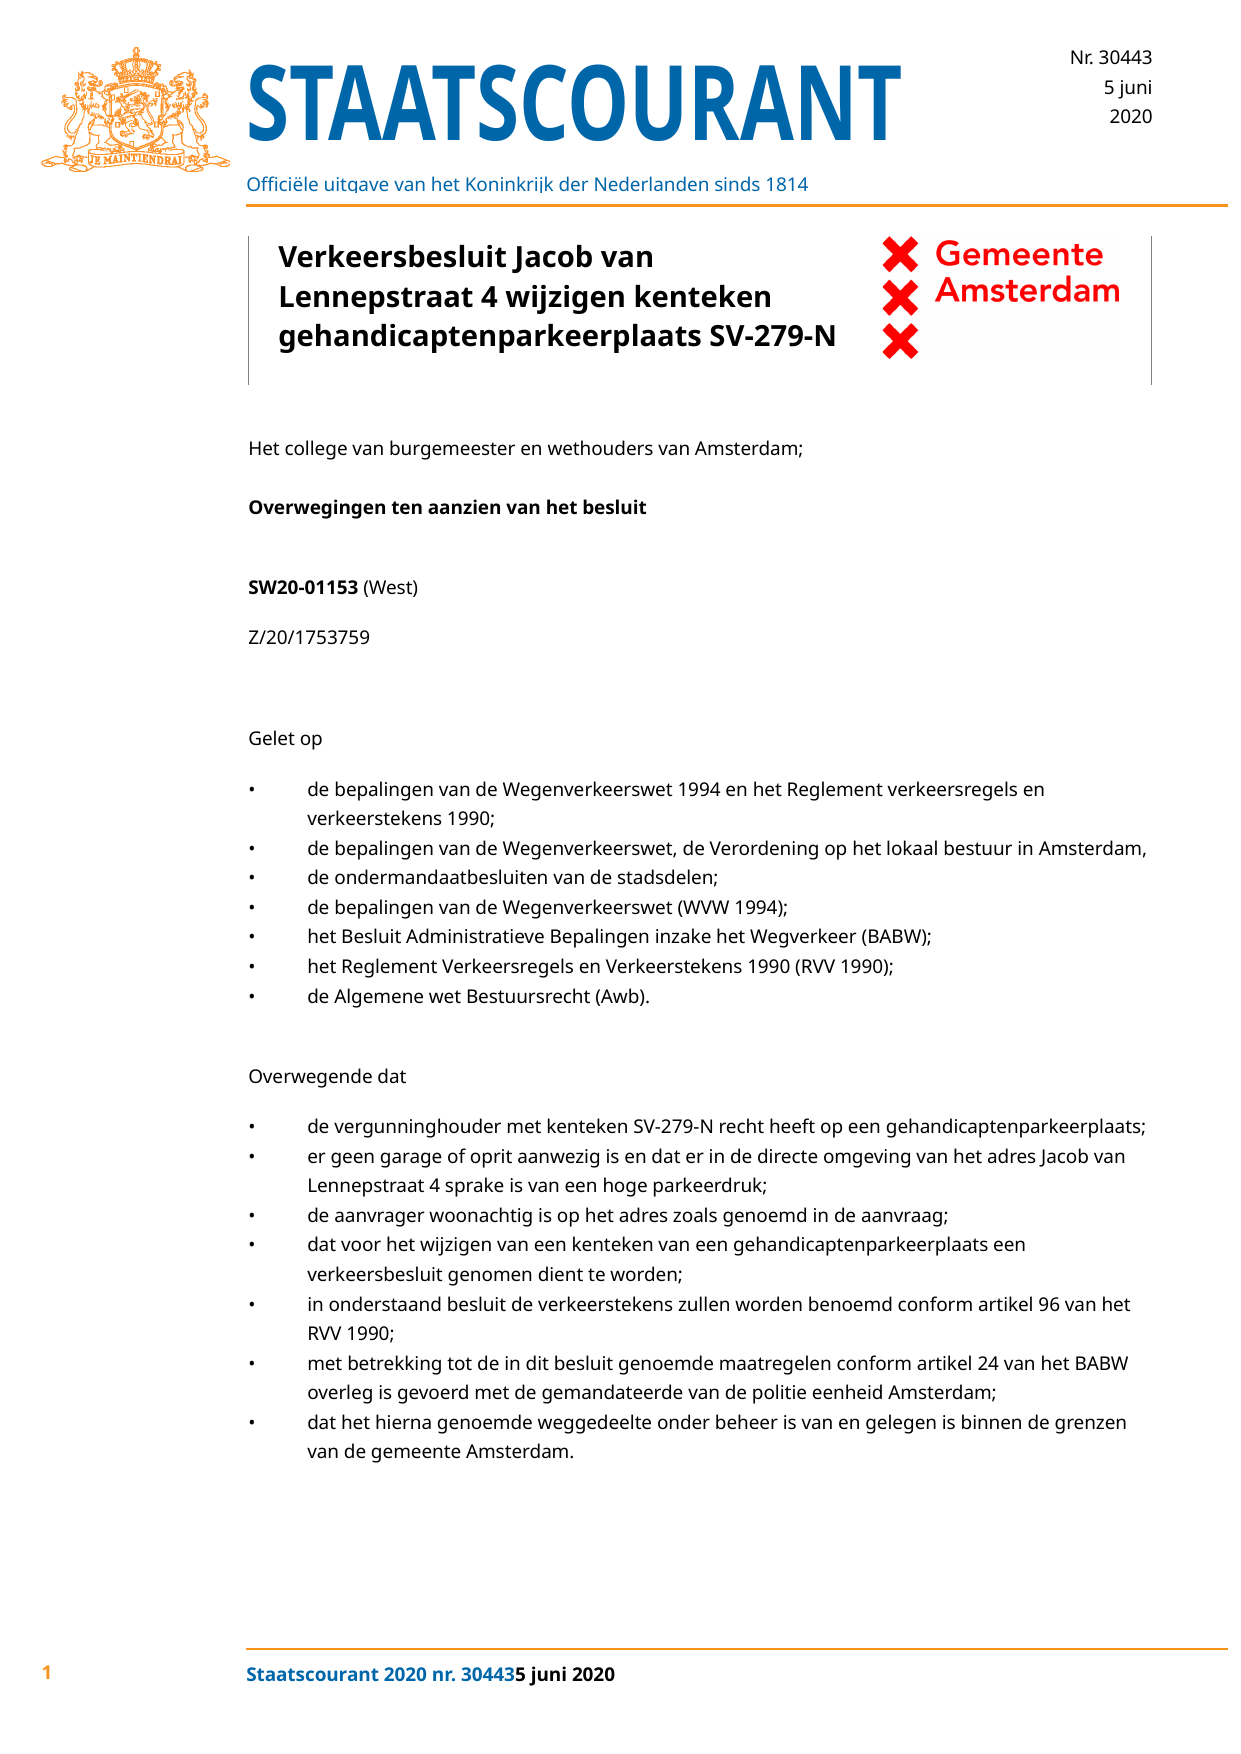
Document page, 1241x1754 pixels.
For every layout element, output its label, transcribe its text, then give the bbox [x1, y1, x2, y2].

table_header Verkeersbesluit Jacob van Lennepstraat 4 wijzigen kenteken gehandicaptenparkeerplaats SV-279-N [249, 236, 850, 385]
text Overwegende dat [248, 1063, 1152, 1089]
picture [882, 236, 1119, 359]
list in onderstaand besluit de verkeerstekens zullen worden benoemd conform artikel 96 van het RVV 1990; [248, 1291, 1152, 1346]
text Overwegingen ten aanzien van het besluit [248, 494, 1152, 520]
list de aanvrager woonachtig is op het adres zoals genoemd in de aanvraag; [248, 1202, 1152, 1228]
list de vergunninghouder met kenteken SV-279-N recht heeft op een gehandicaptenparkeerplaats; [248, 1113, 1152, 1139]
text SW20-01153 (West) [248, 574, 1152, 600]
text Z/20/1753759 [248, 624, 1152, 650]
list de bepalingen van de Wegenverkeerswet 1994 en het Reglement verkeersregels en verkeerstekens 1990; [248, 776, 1152, 831]
text Gelet op [248, 725, 1152, 751]
list de Algemene wet Bestuursrecht (Awb). [248, 983, 1152, 1009]
table_header [850, 236, 1151, 385]
list er geen garage of oprit aanwezig is en dat er in de directe omgeving van het adres Jacob van Lennepstraat 4 sprake is van een hoge parkeerdruk; [248, 1143, 1152, 1198]
picture [41, 47, 231, 172]
list dat het hierna genoemde weggedeelte onder beheer is van en gelegen is binnen de grenzen van de gemeente Amsterdam. [248, 1409, 1152, 1464]
list dat voor het wijzigen van een kenteken van een gehandicaptenparkeerplaats een verkeersbesluit genomen dient te worden; [248, 1232, 1152, 1287]
list de ondermandaatbesluiten van de stadsdelen; [248, 864, 1152, 890]
list het Besluit Administratieve Bepalingen inzake het Wegverkeer (BABW); [248, 924, 1152, 949]
list de bepalingen van de Wegenverkeerswet (WVW 1994); [248, 894, 1152, 920]
list het Reglement Verkeersregels en Verkeerstekens 1990 (RVV 1990); [248, 953, 1152, 979]
list met betrekking tot de in dit besluit genoemde maatregelen conform artikel 24 van het BABW overleg is gevoerd met de gemandateerde van de politie eenheid Amsterdam; [248, 1350, 1152, 1405]
list de bepalingen van de Wegenverkeerswet, de Verordening op het lokaal bestuur in Amsterdam, [248, 835, 1152, 861]
text Het college van burgemeester en wethouders van Amsterdam; [248, 435, 1152, 461]
